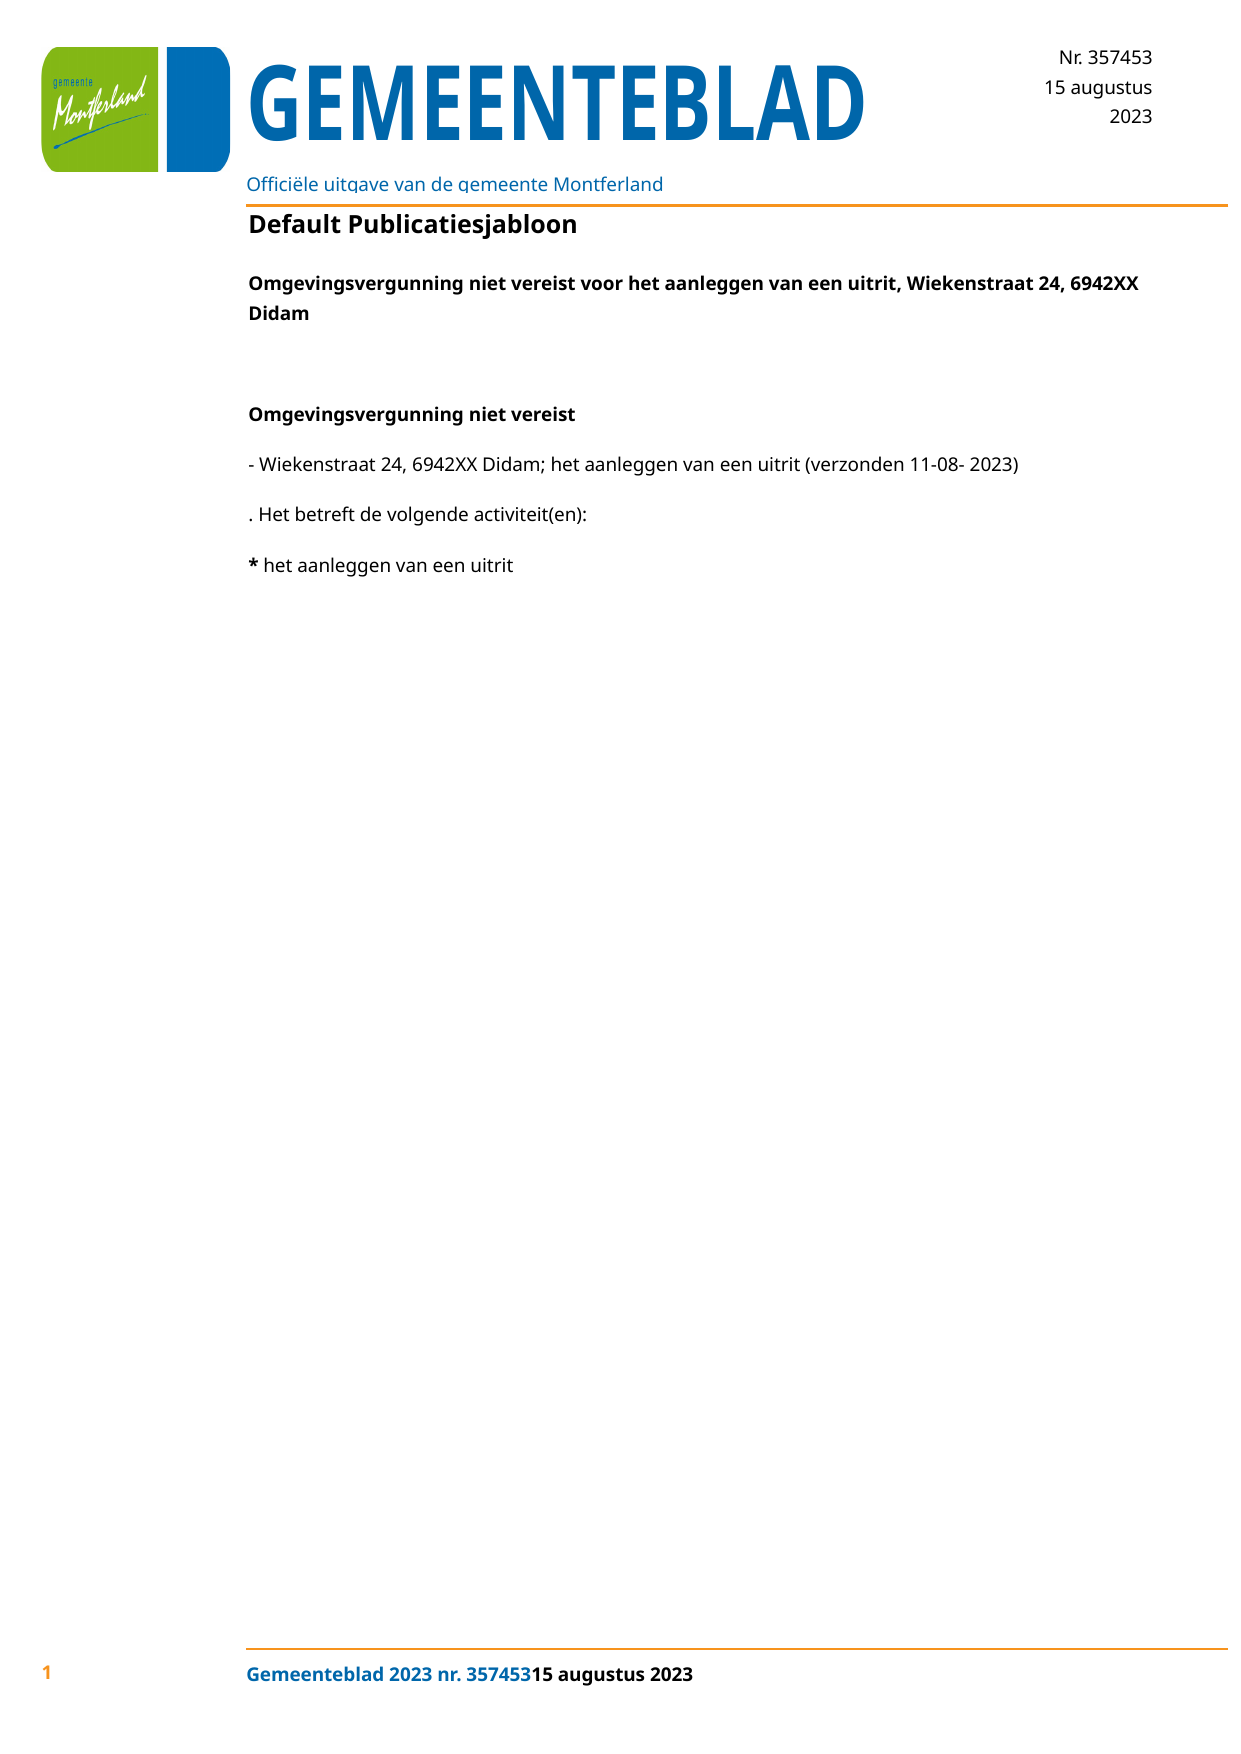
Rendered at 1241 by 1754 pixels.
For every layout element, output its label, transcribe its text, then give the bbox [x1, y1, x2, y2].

text Omgevingsvergunning niet vereist [248, 401, 1152, 426]
text Default Publicatiesjabloon [248, 207, 1152, 241]
text - Wiekenstraat 24, 6942XX Didam; het aanleggen van een uitrit (verzonden 11-08- 2023) [248, 451, 1152, 477]
text Omgevingsvergunning niet vereist voor het aanleggen van een uitrit, Wiekenstraat 24, 6942XX Didam [248, 270, 1152, 326]
text * het aanleggen van een uitrit [248, 552, 1152, 578]
picture [41, 47, 231, 172]
text . Het betreft de volgende activiteit(en): [248, 502, 1152, 527]
